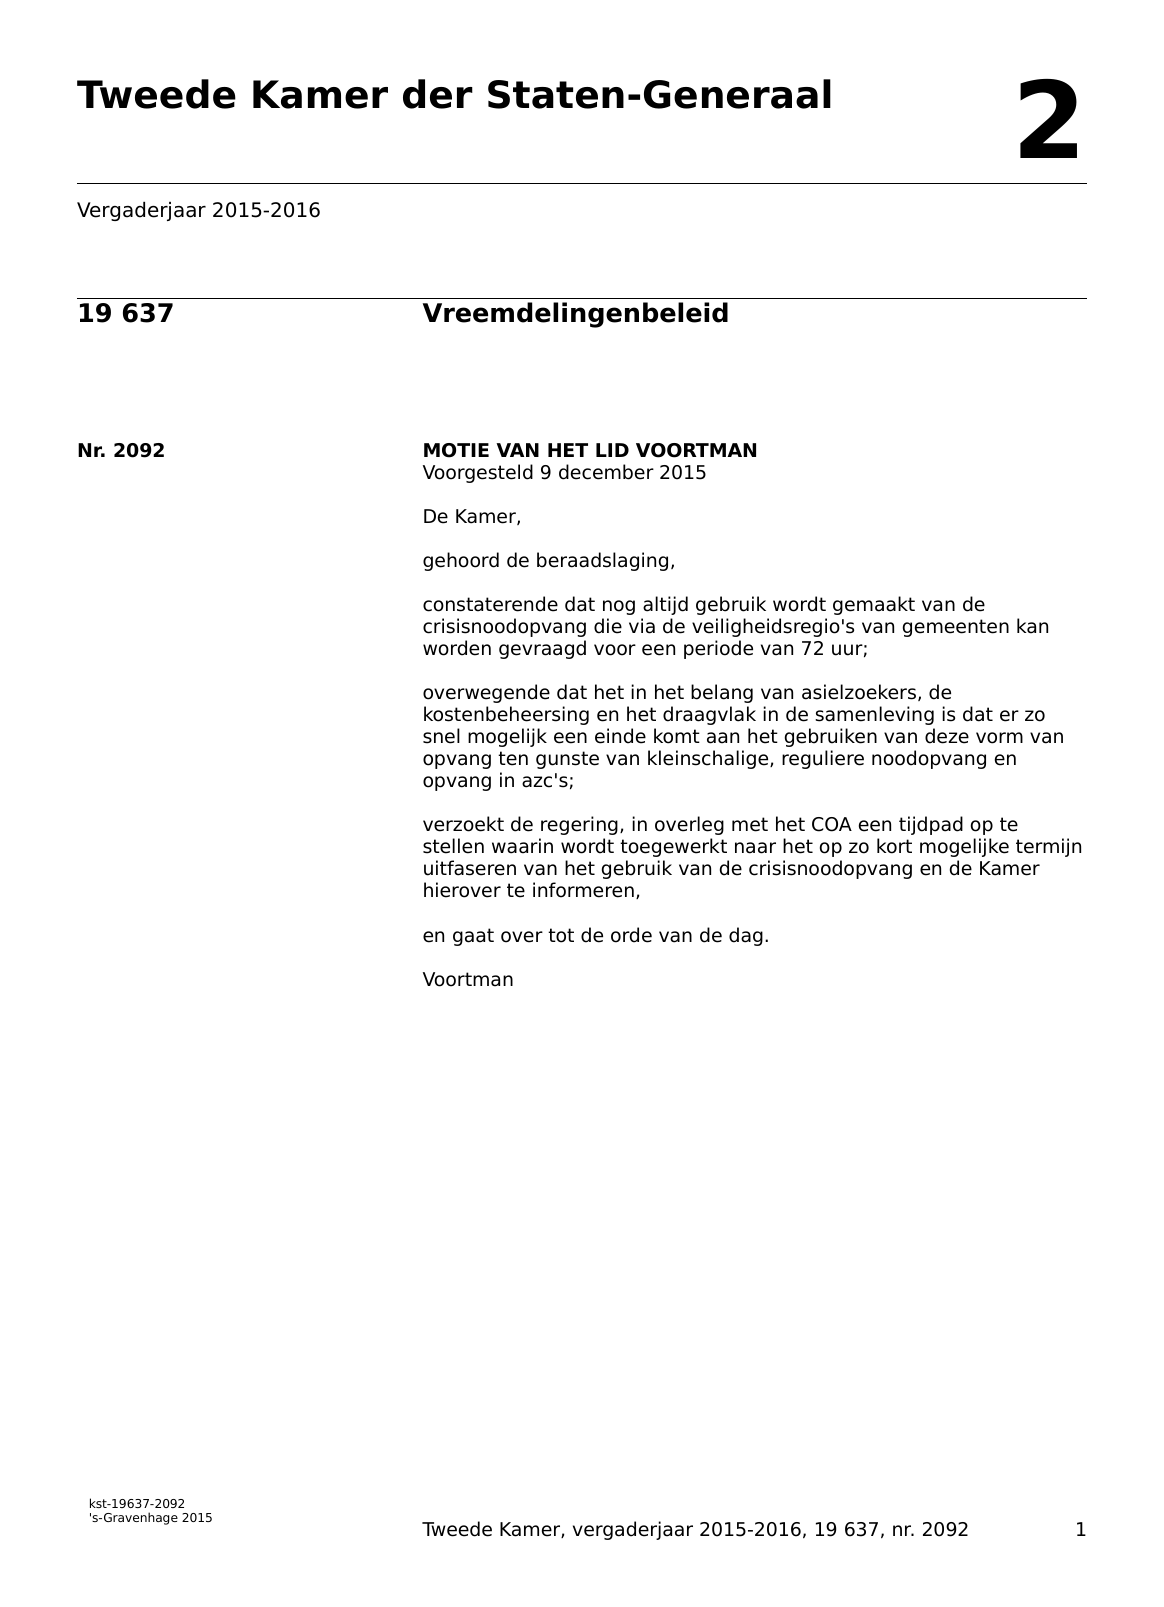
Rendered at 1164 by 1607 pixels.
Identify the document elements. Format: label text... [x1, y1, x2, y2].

text De Kamer, [422, 506, 1087, 528]
text Voortman [422, 969, 1087, 991]
text 's-Gravenhage 2015 [88, 1511, 323, 1525]
subtitle Nr. 2092 MOTIE VAN HET LID VOORTMAN [77, 440, 1087, 462]
table_header 2 [886, 59, 1087, 183]
text Voorgesteld 9 december 2015 [422, 462, 1087, 484]
text verzoekt de regering, in overleg met het COA een tijdpad op te stellen waarin wordt toegewerkt naar het op zo kort mogelijke termijn uitfaseren van het gebruik van de crisisnoodopvang en de Kamer hierover te informeren, [422, 814, 1087, 902]
text en gaat over tot de orde van de dag. [422, 924, 1087, 946]
text kst-19637-2092 [88, 1497, 323, 1511]
subtitle 19 637 Vreemdelingenbeleid [77, 299, 1087, 329]
text gehoord de beraadslaging, [422, 550, 1087, 572]
table_header Tweede Kamer der Staten-Generaal [77, 59, 886, 183]
text overwegende dat het in het belang van asielzoekers, de kostenbeheersing en het draagvlak in de samenleving is dat er zo snel mogelijk een einde komt aan het gebruiken van deze vorm van opvang ten gunste van kleinschalige, reguliere noodopvang en opvang in azc's; [422, 682, 1087, 792]
table_cell Vergaderjaar 2015-2016 [77, 184, 1087, 298]
text constaterende dat nog altijd gebruik wordt gemaakt van de crisisnoodopvang die via de veiligheidsregio's van gemeenten kan worden gevraagd voor een periode van 72 uur; [422, 594, 1087, 660]
